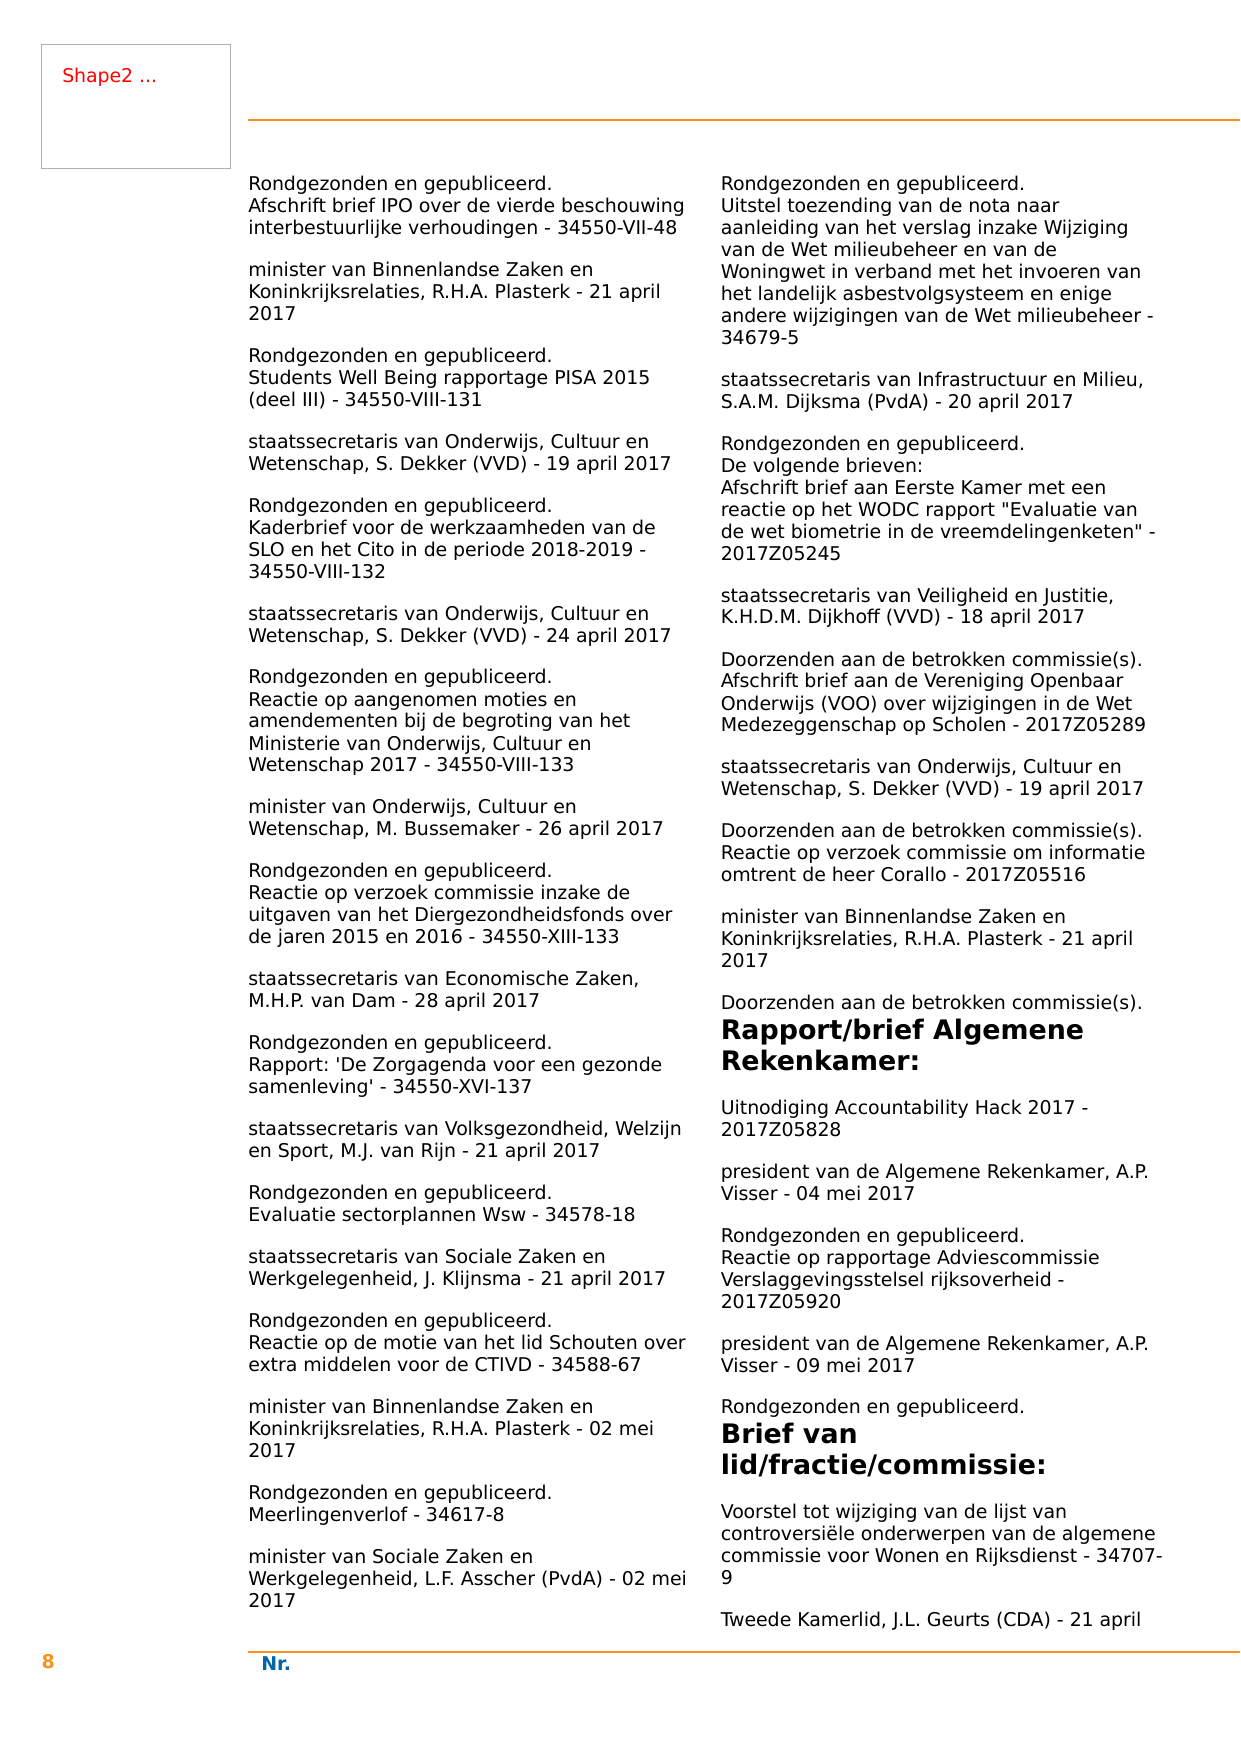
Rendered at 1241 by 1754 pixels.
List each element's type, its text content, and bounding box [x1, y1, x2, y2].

text Rondgezonden en gepubliceerd. [248, 1310, 691, 1332]
text staatssecretaris van Veiligheid en Justitie, K.H.D.M. Dijkhoff (VVD) - 18 april 2017 [721, 584, 1163, 628]
text minister van Sociale Zaken en Werkgelegenheid, L.F. Asscher (PvdA) - 02 mei 2017 [248, 1546, 691, 1612]
text De volgende brieven: [721, 454, 1163, 477]
text Meerlingenverlof - 34617-8 [248, 1504, 691, 1526]
text president van de Algemene Rekenkamer, A.P. Visser - 09 mei 2017 [721, 1332, 1163, 1376]
text Kaderbrief voor de werkzaamheden van de SLO en het Cito in de periode 2018-2019 - 34550-VIII-132 [248, 517, 691, 582]
text Rondgezonden en gepubliceerd. [248, 1482, 691, 1504]
text minister van Binnenlandse Zaken en Koninkrijksrelaties, R.H.A. Plasterk - 21 april 2017 [248, 259, 691, 325]
text Doorzenden aan de betrokken commissie(s). [721, 648, 1163, 670]
text Reactie op verzoek commissie om informatie omtrent de heer Corallo - 2017Z05516 [721, 842, 1163, 886]
text staatssecretaris van Infrastructuur en Milieu, S.A.M. Dijksma (PvdA) - 20 april 2017 [721, 369, 1163, 413]
text president van de Algemene Rekenkamer, A.P. Visser - 04 mei 2017 [721, 1161, 1163, 1204]
text staatssecretaris van Economische Zaken, M.H.P. van Dam - 28 april 2017 [248, 968, 691, 1012]
text minister van Binnenlandse Zaken en Koninkrijksrelaties, R.H.A. Plasterk - 02 mei 2017 [248, 1396, 691, 1462]
text Voorstel tot wijziging van de lijst van controversiële onderwerpen van de algemene commissie voor Wonen en Rijksdienst - 34707-9 [721, 1501, 1163, 1589]
text Rondgezonden en gepubliceerd. [248, 494, 691, 517]
text Rondgezonden en gepubliceerd. [721, 173, 1163, 195]
text Reactie op rapportage Adviescommissie Verslaggevingsstelsel rijksoverheid - 2017Z05920 [721, 1247, 1163, 1312]
text Evaluatie sectorplannen Wsw - 34578-18 [248, 1204, 691, 1226]
text Afschrift brief aan de Vereniging Openbaar Onderwijs (VOO) over wijzigingen in de Wet Medezeggenschap op Scholen - 2017Z05289 [721, 670, 1163, 736]
text staatssecretaris van Onderwijs, Cultuur en Wetenschap, S. Dekker (VVD) - 24 april 2017 [248, 602, 691, 646]
text Reactie op verzoek commissie inzake de uitgaven van het Diergezondheidsfonds over de jaren 2015 en 2016 - 34550-XIII-133 [248, 882, 691, 948]
text Reactie op de motie van het lid Schouten over extra middelen voor de CTIVD - 34588-67 [248, 1332, 691, 1376]
text Rondgezonden en gepubliceerd. [248, 1182, 691, 1204]
text Uitstel toezending van de nota naar aanleiding van het verslag inzake Wijziging van de Wet milieubeheer en van de Woningwet in verband met het invoeren van het landelijk asbestvolgsysteem en enige andere wijzigingen van de Wet milieubeheer - 34679-5 [721, 195, 1163, 349]
text Doorzenden aan de betrokken commissie(s). [721, 992, 1163, 1014]
title Brief van lid/fractie/commissie: [721, 1418, 1163, 1481]
text Rondgezonden en gepubliceerd. [721, 1224, 1163, 1247]
text Rondgezonden en gepubliceerd. [248, 345, 691, 367]
text staatssecretaris van Volksgezondheid, Welzijn en Sport, M.J. van Rijn - 21 april 2017 [248, 1118, 691, 1162]
text Rondgezonden en gepubliceerd. [721, 433, 1163, 454]
text minister van Binnenlandse Zaken en Koninkrijksrelaties, R.H.A. Plasterk - 21 april 2017 [721, 906, 1163, 972]
text Tweede Kamerlid, J.L. Geurts (CDA) - 21 april [721, 1609, 1163, 1631]
text Rondgezonden en gepubliceerd. [248, 173, 691, 195]
text Uitnodiging Accountability Hack 2017 - 2017Z05828 [721, 1097, 1163, 1141]
text Afschrift brief IPO over de vierde beschouwing interbestuurlijke verhoudingen - 34550-VII-48 [248, 195, 691, 239]
text Afschrift brief aan Eerste Kamer met een reactie op het WODC rapport "Evaluatie van de wet biometrie in de vreemdelingenketen" - 2017Z05245 [721, 477, 1163, 564]
text Rondgezonden en gepubliceerd. [248, 666, 691, 688]
text Rapport: 'De Zorgagenda voor een gezonde samenleving' - 34550-XVI-137 [248, 1054, 691, 1098]
text staatssecretaris van Onderwijs, Cultuur en Wetenschap, S. Dekker (VVD) - 19 april 2017 [721, 756, 1163, 800]
text staatssecretaris van Onderwijs, Cultuur en Wetenschap, S. Dekker (VVD) - 19 april 2017 [248, 431, 691, 474]
text minister van Onderwijs, Cultuur en Wetenschap, M. Bussemaker - 26 april 2017 [248, 796, 691, 840]
text Doorzenden aan de betrokken commissie(s). [721, 820, 1163, 842]
text Rondgezonden en gepubliceerd. [721, 1396, 1163, 1418]
text Rondgezonden en gepubliceerd. [248, 860, 691, 882]
text Reactie op aangenomen moties en amendementen bij de begroting van het Ministerie van Onderwijs, Cultuur en Wetenschap 2017 - 34550-VIII-133 [248, 688, 691, 776]
text Rondgezonden en gepubliceerd. [248, 1032, 691, 1054]
text Students Well Being rapportage PISA 2015 (deel III) - 34550-VIII-131 [248, 367, 691, 411]
title Rapport/brief Algemene Rekenkamer: [721, 1014, 1163, 1077]
text staatssecretaris van Sociale Zaken en Werkgelegenheid, J. Klijnsma - 21 april 2017 [248, 1246, 691, 1290]
